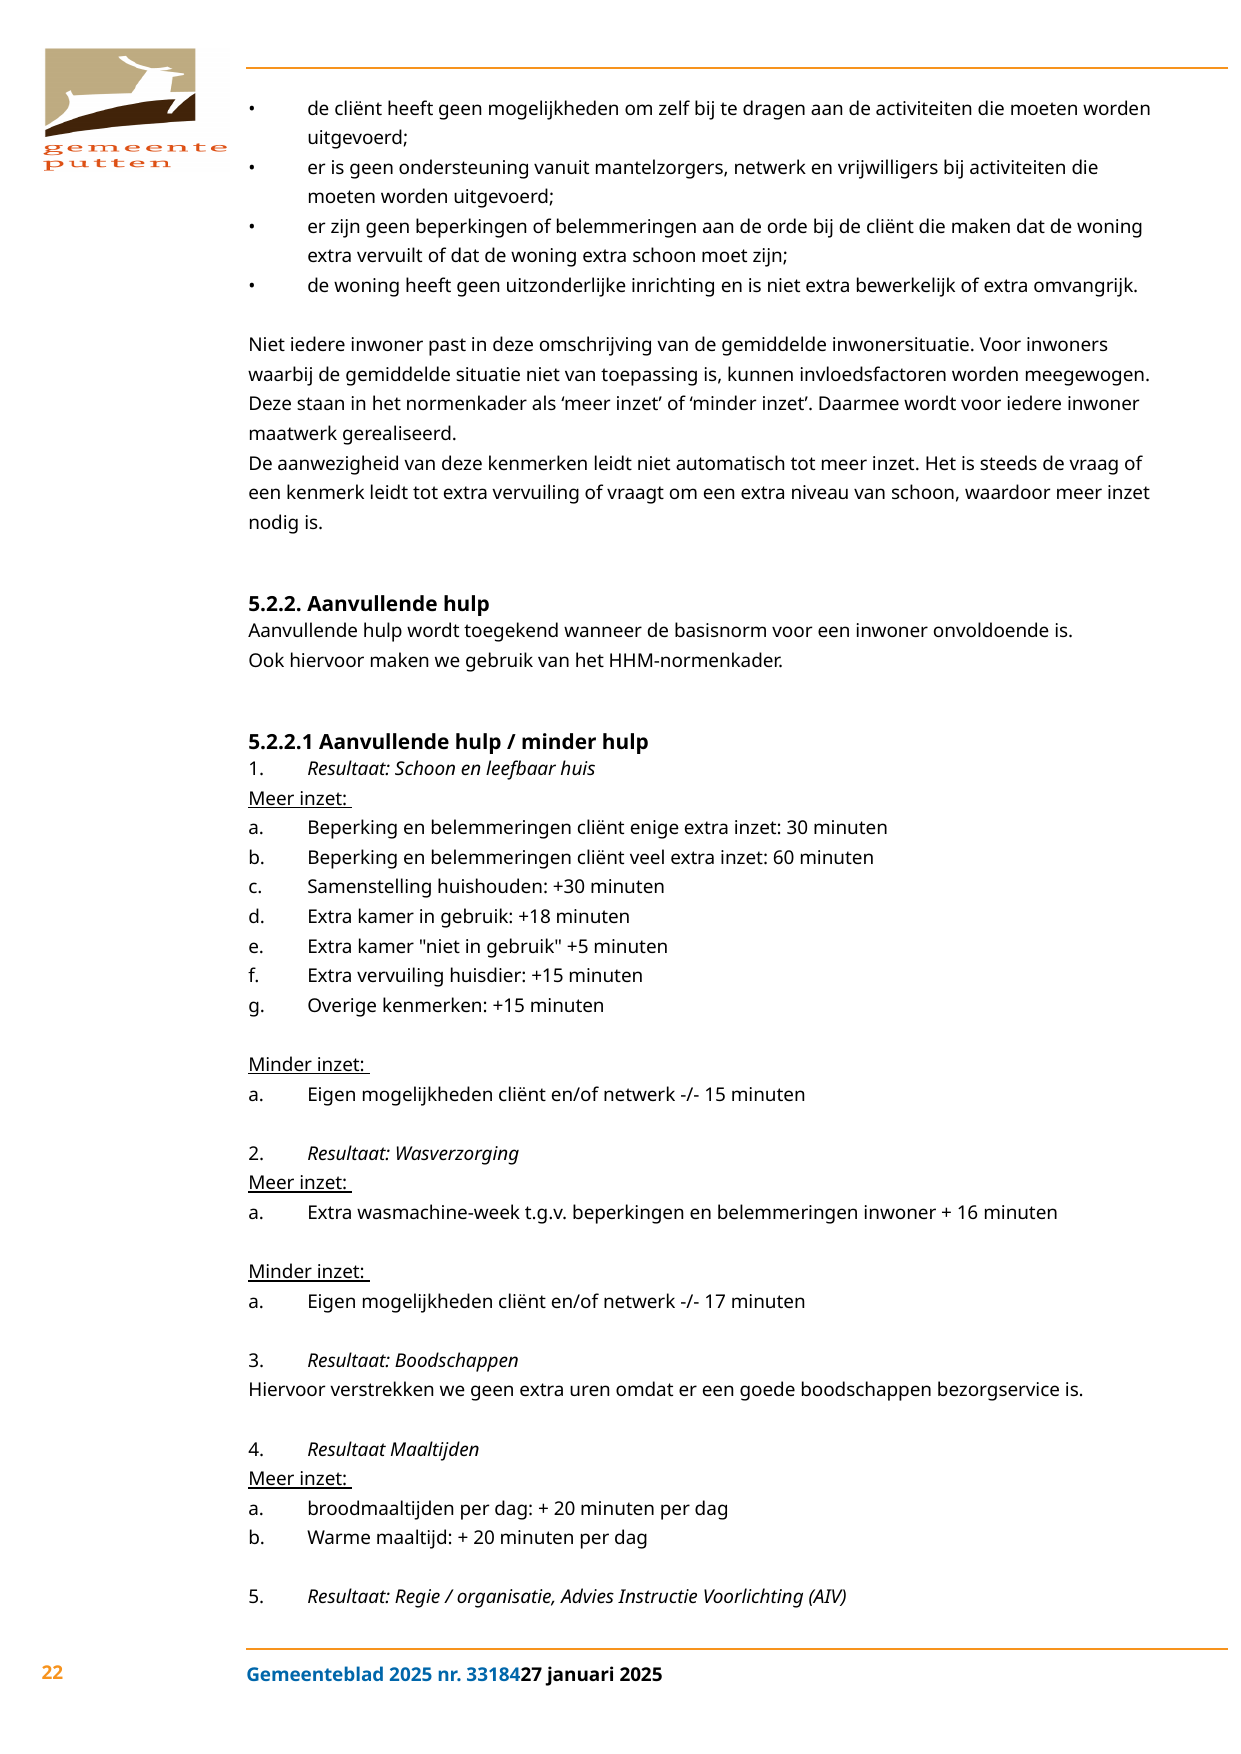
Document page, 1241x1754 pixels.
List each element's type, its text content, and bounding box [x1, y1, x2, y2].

list de cliënt heeft geen mogelijkheden om zelf bij te dragen aan de activiteiten die moeten worden uitgevoerd; [248, 95, 1152, 150]
list Beperking en belemmeringen cliënt enige extra inzet: 30 minuten [248, 814, 1152, 840]
list Samenstelling huishouden: +30 minuten [248, 874, 1152, 899]
list Resultaat: Schoon en leefbaar huis [248, 755, 1152, 781]
list er is geen ondersteuning vanuit mantelzorgers, netwerk en vrijwilligers bij activiteiten die moeten worden uitgevoerd; [248, 154, 1152, 209]
list broodmaaltijden per dag: + 20 minuten per dag [248, 1495, 1152, 1521]
list de woning heeft geen uitzonderlijke inrichting en is niet extra bewerkelijk of extra omvangrijk. [248, 272, 1152, 298]
list er zijn geen beperkingen of belemmeringen aan de orde bij de cliënt die maken dat de woning extra vervuilt of dat de woning extra schoon moet zijn; [248, 213, 1152, 268]
text Ook hiervoor maken we gebruik van het HHM-normenkader. [248, 647, 1152, 673]
text De aanwezigheid van deze kenmerken leidt niet automatisch tot meer inzet. Het is steeds de vraag of een kenmerk leidt tot extra vervuiling of vraagt om een extra niveau van schoon, waardoor meer inzet nodig is. [248, 450, 1152, 535]
list Resultaat: Regie / organisatie, Advies Instructie Voorlichting (AIV) [248, 1584, 1152, 1609]
list Resultaat Maaltijden [248, 1436, 1152, 1462]
picture [41, 47, 231, 172]
text Meer inzet: [248, 1169, 1152, 1195]
text 5.2.2. Aanvullende hulp [248, 589, 1152, 617]
text Minder inzet: [248, 1258, 1152, 1284]
text Niet iedere inwoner past in deze omschrijving van de gemiddelde inwonersituatie. Voor inwoners waarbij de gemiddelde situatie niet van toepassing is, kunnen invloedsfactoren worden meegewogen. Deze staan in het normenkader als ‘meer inzet’ of ‘minder inzet’. Daarmee wordt voor iedere inwoner maatwerk gerealiseerd. [248, 331, 1152, 446]
list Resultaat: Boodschappen [248, 1347, 1152, 1373]
list Eigen mogelijkheden cliënt en/of netwerk -/- 15 minuten [248, 1081, 1152, 1107]
list Eigen mogelijkheden cliënt en/of netwerk -/- 17 minuten [248, 1288, 1152, 1314]
list Warme maaltijd: + 20 minuten per dag [248, 1524, 1152, 1550]
list Beperking en belemmeringen cliënt veel extra inzet: 60 minuten [248, 844, 1152, 870]
text Meer inzet: [248, 1465, 1152, 1491]
text Minder inzet: [248, 1051, 1152, 1077]
text Meer inzet: [248, 785, 1152, 811]
list Extra vervuiling huisdier: +15 minuten [248, 962, 1152, 988]
text 5.2.2.1 Aanvullende hulp / minder hulp [248, 727, 1152, 755]
text Hiervoor verstrekken we geen extra uren omdat er een goede boodschappen bezorgservice is. [248, 1377, 1152, 1402]
text Aanvullende hulp wordt toegekend wanneer de basisnorm voor een inwoner onvoldoende is. [248, 617, 1152, 643]
list Extra kamer "niet in gebruik" +5 minuten [248, 933, 1152, 959]
list Extra wasmachine-week t.g.v. beperkingen en belemmeringen inwoner + 16 minuten [248, 1199, 1152, 1225]
list Overige kenmerken: +15 minuten [248, 992, 1152, 1018]
list Resultaat: Wasverzorging [248, 1140, 1152, 1166]
list Extra kamer in gebruik: +18 minuten [248, 903, 1152, 929]
